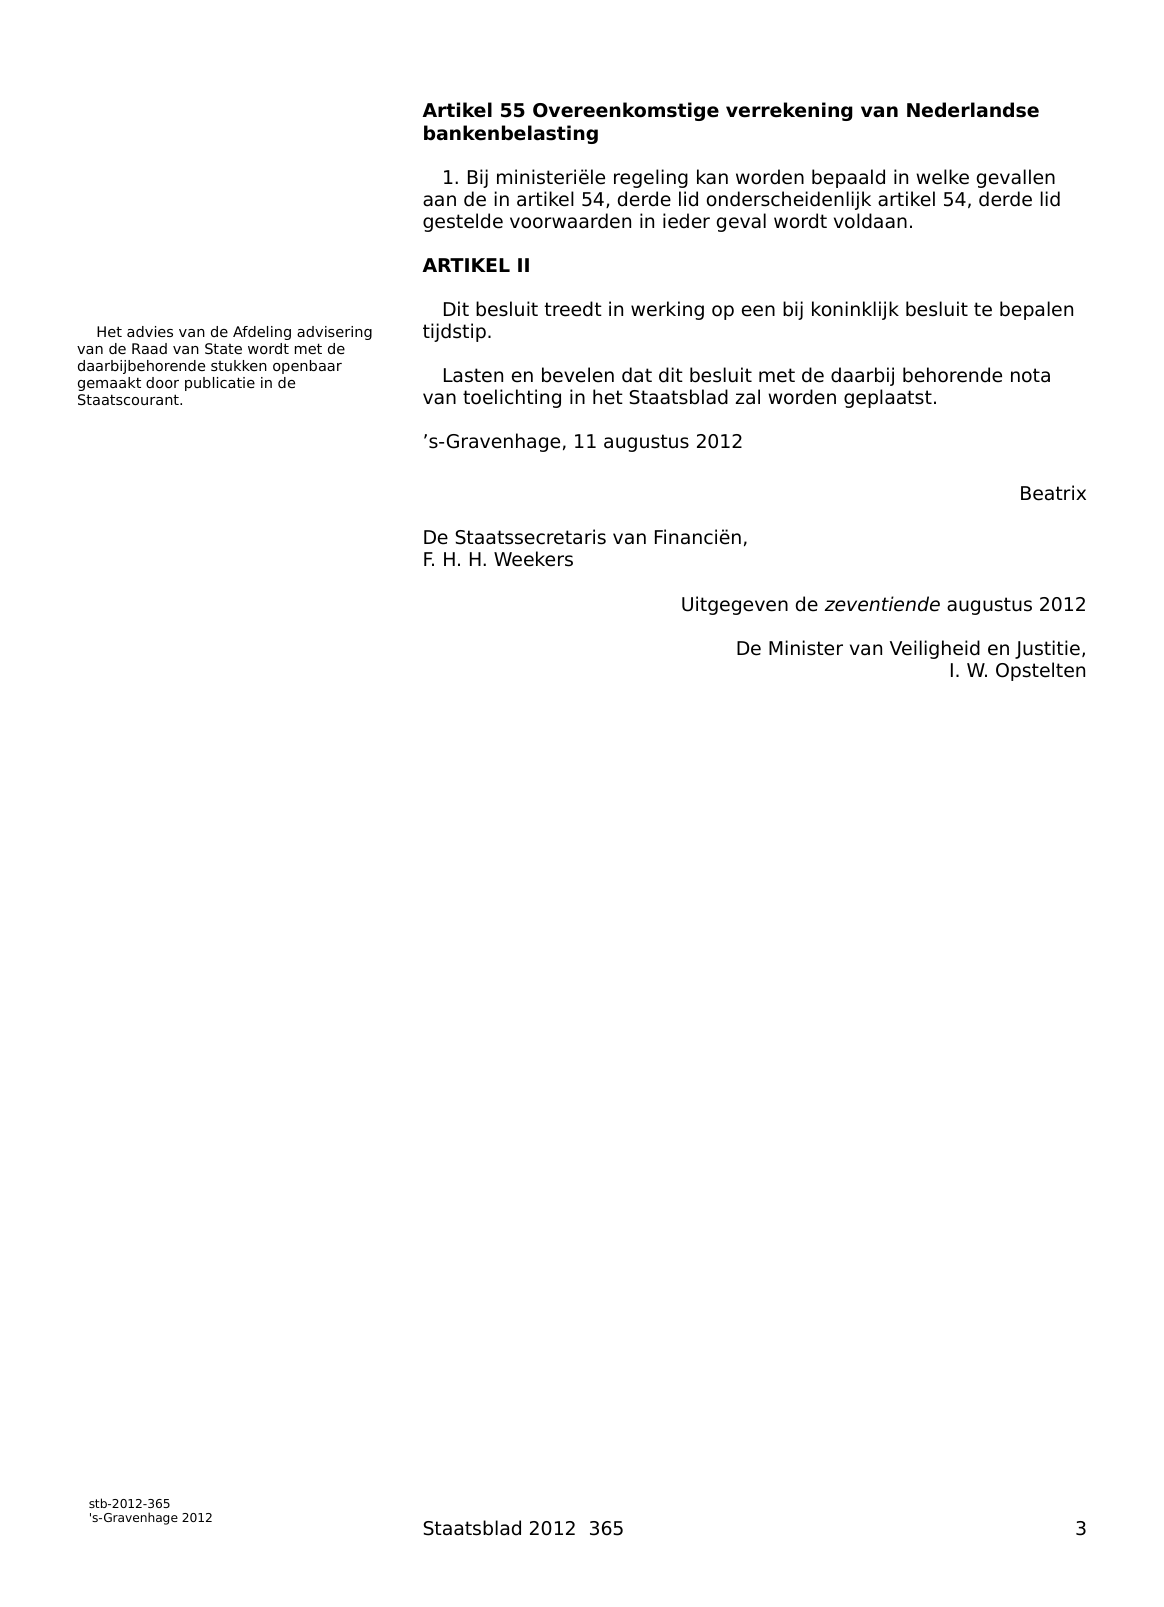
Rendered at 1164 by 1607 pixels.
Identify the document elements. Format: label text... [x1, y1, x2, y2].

text 's-Gravenhage 2012 [88, 1511, 323, 1525]
text Beatrix [422, 483, 1087, 505]
subtitle Artikel 55 Overeenkomstige verrekening van Nederlandse bankenbelasting [422, 100, 1087, 144]
text 1. Bij ministeriële regeling kan worden bepaald in welke gevallen aan de in artikel 54, derde lid onderscheidenlijk artikel 54, derde lid gestelde voorwaarden in ieder geval wordt voldaan. [422, 167, 1087, 232]
text stb-2012-365 [88, 1497, 323, 1511]
text De Minister van Veiligheid en Justitie, I. W. Opstelten [422, 638, 1087, 682]
text ’s-Gravenhage, 11 augustus 2012 [422, 431, 1087, 453]
text Uitgegeven de zeventiende augustus 2012 [422, 593, 1087, 615]
text De Staatssecretaris van Financiën, F. H. H. Weekers [422, 527, 1087, 571]
text Het advies van de Afdeling advisering van de Raad van State wordt met de daarbijbehorende stukken openbaar gemaakt door publicatie in de Staatscourant. [77, 324, 396, 409]
text Dit besluit treedt in werking op een bij koninklijk besluit te bepalen tijdstip. [422, 299, 1087, 343]
subtitle ARTIKEL II [422, 255, 1087, 277]
text Lasten en bevelen dat dit besluit met de daarbij behorende nota van toelichting in het Staatsblad zal worden geplaatst. [422, 365, 1087, 409]
